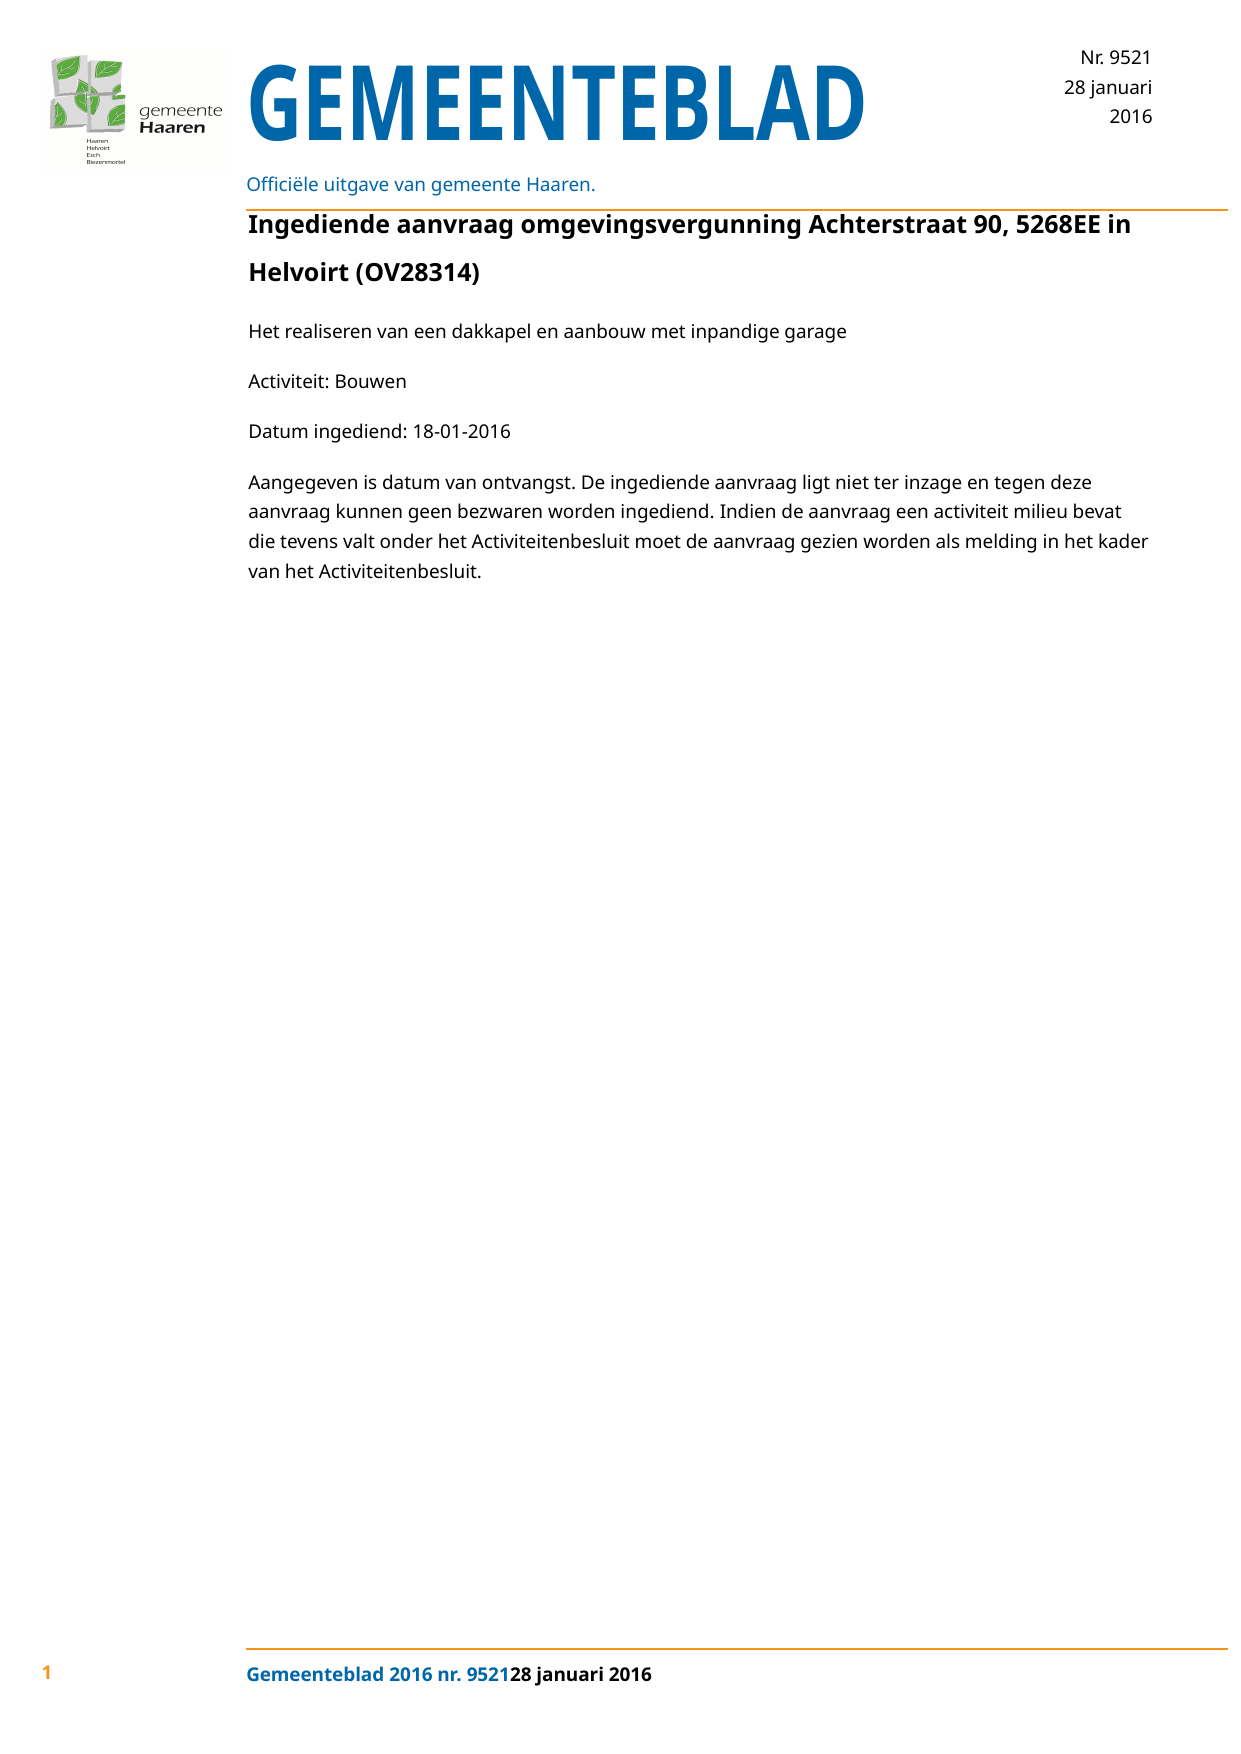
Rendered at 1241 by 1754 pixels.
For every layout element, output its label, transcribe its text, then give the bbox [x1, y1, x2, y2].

text Ingediende aanvraag omgevingsvergunning Achterstraat 90, 5268EE in Helvoirt (OV28314) [248, 211, 1152, 288]
text Aangegeven is datum van ontvangst. De ingediende aanvraag ligt niet ter inzage en tegen deze aanvraag kunnen geen bezwaren worden ingediend. Indien de aanvraag een activiteit milieu bevat die tevens valt onder het Activiteitenbesluit moet de aanvraag gezien worden als melding in het kader van het Activiteitenbesluit. [248, 469, 1152, 584]
picture [41, 47, 231, 172]
text Activiteit: Bouwen [248, 368, 1152, 394]
text Het realiseren van een dakkapel en aanbouw met inpandige garage [248, 318, 1152, 344]
text Datum ingediend: 18-01-2016 [248, 419, 1152, 444]
